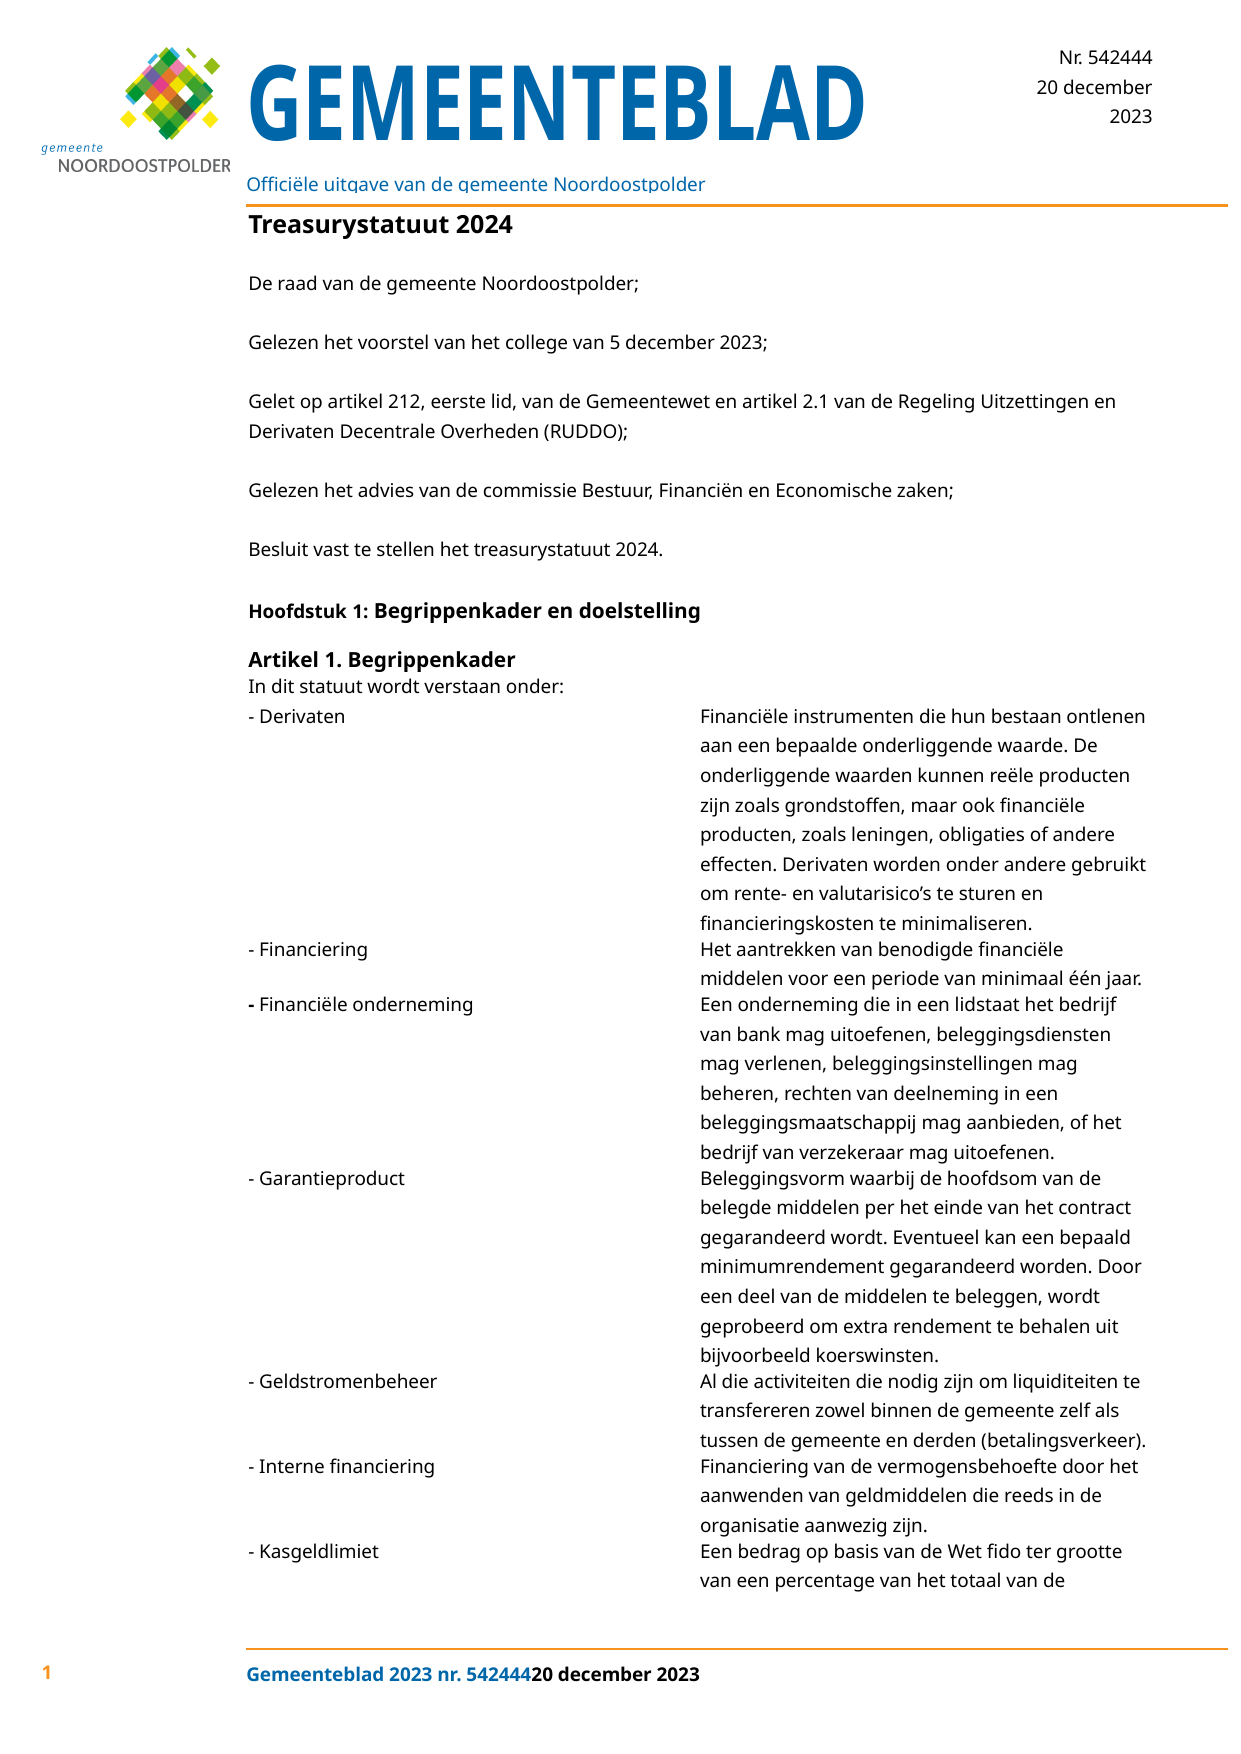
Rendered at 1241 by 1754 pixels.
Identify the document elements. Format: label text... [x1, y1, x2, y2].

text Artikel 1. Begrippenkader [248, 645, 1152, 673]
text Gelezen het advies van de commissie Bestuur, Financiën en Economische zaken; [248, 477, 1152, 503]
table_cell - Geldstromenbeheer [248, 1368, 700, 1453]
text Gelezen het voorstel van het college van 5 december 2023; [248, 329, 1152, 355]
table_cell Beleggingsvorm waarbij de hoofdsom van de belegde middelen per het einde van het contract gegarandeerd wordt. Eventueel kan een bepaald minimumrendement gegarandeerd worden. Door een deel van de middelen te beleggen, wordt geprobeerd om extra rendement te behalen uit bijvoorbeeld koerswinsten. [700, 1165, 1152, 1368]
table_cell Financiering van de vermogensbehoefte door het aanwenden van geldmiddelen die reeds in de organisatie aanwezig zijn. [700, 1453, 1152, 1538]
table_cell - Financiële onderneming [248, 991, 700, 1165]
table_cell Het aantrekken van benodigde financiële middelen voor een periode van minimaal één jaar. [700, 936, 1152, 991]
table_header - Derivaten [248, 703, 700, 936]
text Treasurystatuut 2024 [248, 207, 1152, 241]
text In dit statuut wordt verstaan onder: [248, 673, 1152, 699]
text Gelet op artikel 212, eerste lid, van de Gemeentewet en artikel 2.1 van de Regeling Uitzettingen en Derivaten Decentrale Overheden (RUDDO); [248, 389, 1152, 444]
table_cell Al die activiteiten die nodig zijn om liquiditeiten te transfereren zowel binnen de gemeente zelf als tussen de gemeente en derden (betalingsverkeer). [700, 1368, 1152, 1453]
table_cell - Kasgeldlimiet [248, 1538, 700, 1593]
text Besluit vast te stellen het treasurystatuut 2024. [248, 537, 1152, 562]
table_cell Een bedrag op basis van de Wet fido ter grootte van een percentage van het totaal van de [700, 1538, 1152, 1593]
picture [41, 47, 231, 172]
text De raad van de gemeente Noordoostpolder; [248, 270, 1152, 296]
table_cell - Garantieproduct [248, 1165, 700, 1368]
table_header Financiële instrumenten die hun bestaan ontlenen aan een bepaalde onderliggende waarde. De onderliggende waarden kunnen reële producten zijn zoals grondstoffen, maar ook financiële producten, zoals leningen, obligaties of andere effecten. Derivaten worden onder andere gebruikt om rente- en valutarisico’s te sturen en financieringskosten te minimaliseren. [700, 703, 1152, 936]
table_cell Een onderneming die in een lidstaat het bedrijf van bank mag uitoefenen, beleggingsdiensten mag verlenen, beleggingsinstellingen mag beheren, rechten van deelneming in een beleggingsmaatschappij mag aanbieden, of het bedrijf van verzekeraar mag uitoefenen. [700, 991, 1152, 1165]
table_cell - Interne financiering [248, 1453, 700, 1538]
text Hoofdstuk 1: Begrippenkader en doelstelling [248, 596, 1152, 624]
table_cell - Financiering [248, 936, 700, 991]
